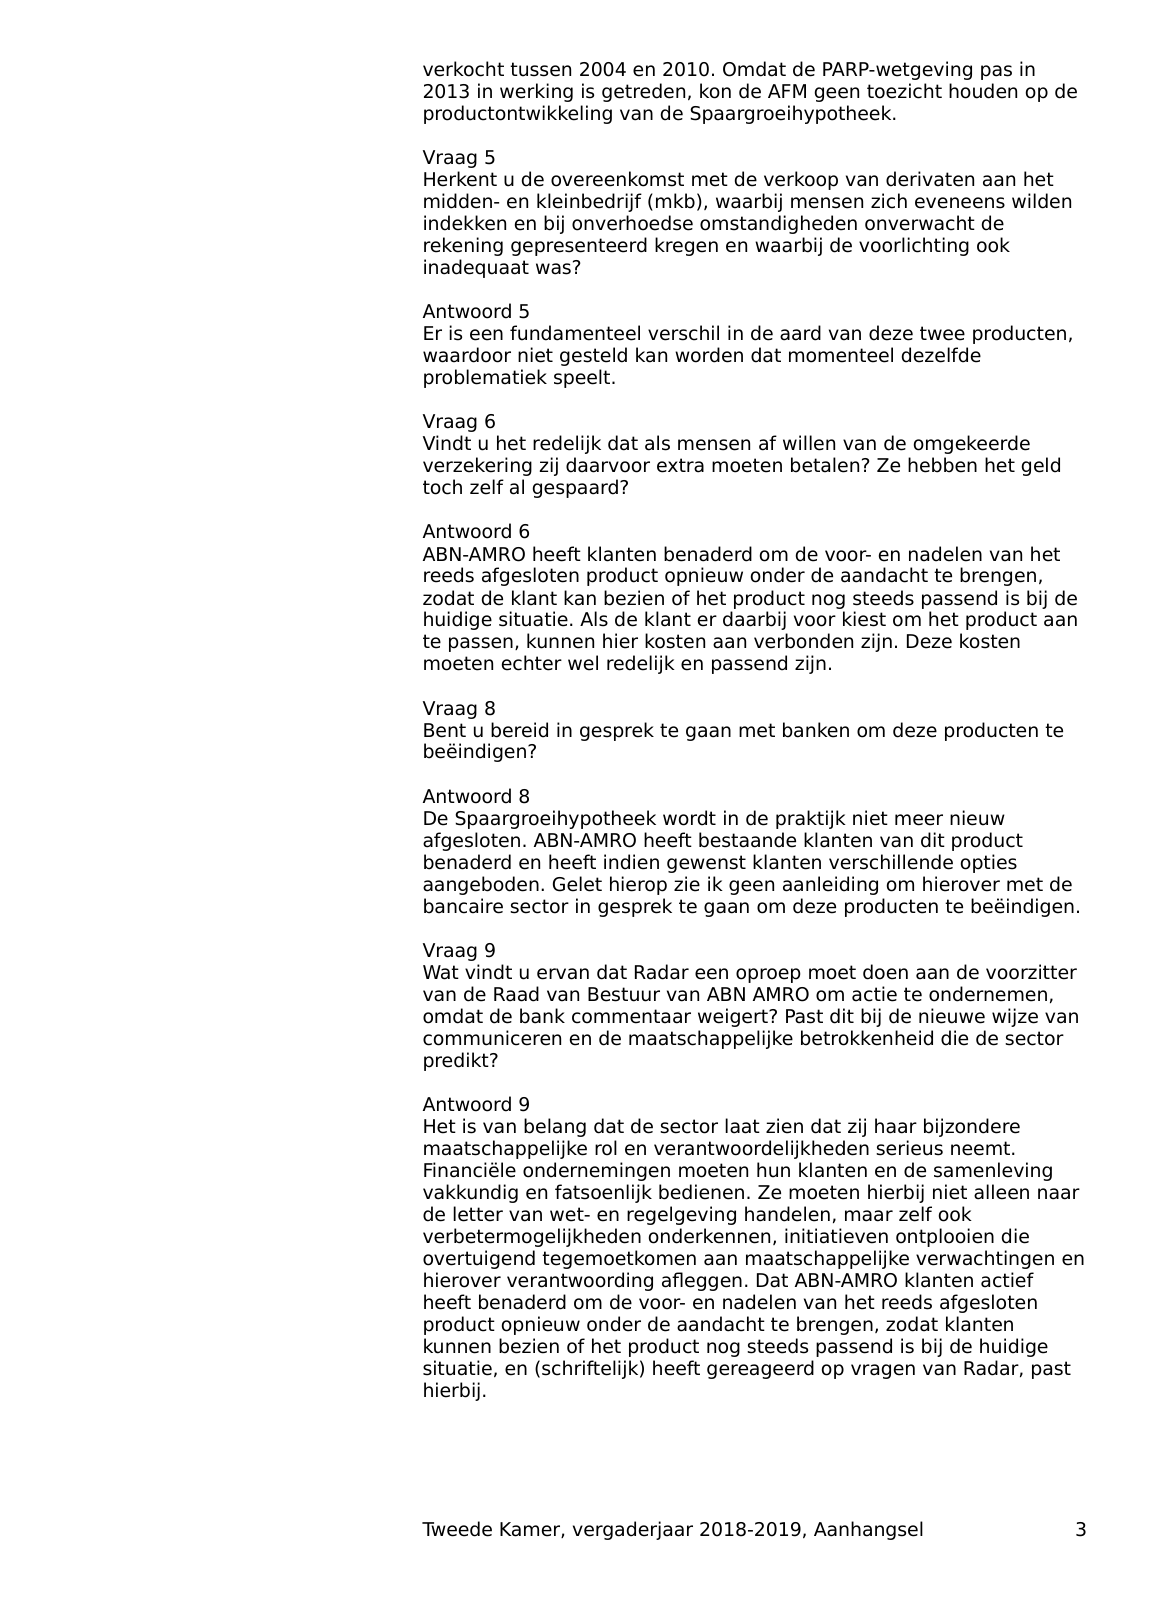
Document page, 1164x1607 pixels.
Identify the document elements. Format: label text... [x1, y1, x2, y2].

text De Spaargroeihypotheek wordt in de praktijk niet meer nieuw afgesloten. ABN-AMRO heeft bestaande klanten van dit product benaderd en heeft indien gewenst klanten verschillende opties aangeboden. Gelet hierop zie ik geen aanleiding om hierover met de bancaire sector in gesprek te gaan om deze producten te beëindigen. [422, 808, 1087, 917]
text Antwoord 8 [422, 786, 1087, 808]
text Antwoord 6 [422, 521, 1087, 543]
text Wat vindt u ervan dat Radar een oproep moet doen aan de voorzitter van de Raad van Bestuur van ABN AMRO om actie te ondernemen, omdat de bank commentaar weigert? Past dit bij de nieuwe wijze van communiceren en de maatschappelijke betrokkenheid die de sector predikt? [422, 962, 1087, 1072]
text verkocht tussen 2004 en 2010. Omdat de PARP-wetgeving pas in 2013 in werking is getreden, kon de AFM geen toezicht houden op de productontwikkeling van de Spaargroeihypotheek. [422, 59, 1087, 125]
text Vraag 9 [422, 940, 1087, 962]
text Vindt u het redelijk dat als mensen af willen van de omgekeerde verzekering zij daarvoor extra moeten betalen? Ze hebben het geld toch zelf al gespaard? [422, 433, 1087, 499]
text Herkent u de overeenkomst met de verkoop van derivaten aan het midden- en kleinbedrijf (mkb), waarbij mensen zich eveneens wilden indekken en bij onverhoedse omstandigheden onverwacht de rekening gepresenteerd kregen en waarbij de voorlichting ook inadequaat was? [422, 169, 1087, 279]
text Vraag 5 [422, 147, 1087, 169]
text Het is van belang dat de sector laat zien dat zij haar bijzondere maatschappelijke rol en verantwoordelijkheden serieus neemt. Financiële ondernemingen moeten hun klanten en de samenleving vakkundig en fatsoenlijk bedienen. Ze moeten hierbij niet alleen naar de letter van wet- en regelgeving handelen, maar zelf ook verbetermogelijkheden onderkennen, initiatieven ontplooien die overtuigend tegemoetkomen aan maatschappelijke verwachtingen en hierover verantwoording afleggen. Dat ABN-AMRO klanten actief heeft benaderd om de voor- en nadelen van het reeds afgesloten product opnieuw onder de aandacht te brengen, zodat klanten kunnen bezien of het product nog steeds passend is bij de huidige situatie, en (schriftelijk) heeft gereageerd op vragen van Radar, past hierbij. [422, 1116, 1087, 1401]
text Antwoord 9 [422, 1094, 1087, 1116]
text Vraag 8 [422, 697, 1087, 719]
text Er is een fundamenteel verschil in de aard van deze twee producten, waardoor niet gesteld kan worden dat momenteel dezelfde problematiek speelt. [422, 323, 1087, 389]
text ABN-AMRO heeft klanten benaderd om de voor- en nadelen van het reeds afgesloten product opnieuw onder de aandacht te brengen, zodat de klant kan bezien of het product nog steeds passend is bij de huidige situatie. Als de klant er daarbij voor kiest om het product aan te passen, kunnen hier kosten aan verbonden zijn. Deze kosten moeten echter wel redelijk en passend zijn. [422, 543, 1087, 675]
text Vraag 6 [422, 411, 1087, 433]
text Antwoord 5 [422, 301, 1087, 323]
text Bent u bereid in gesprek te gaan met banken om deze producten te beëindigen? [422, 719, 1087, 763]
